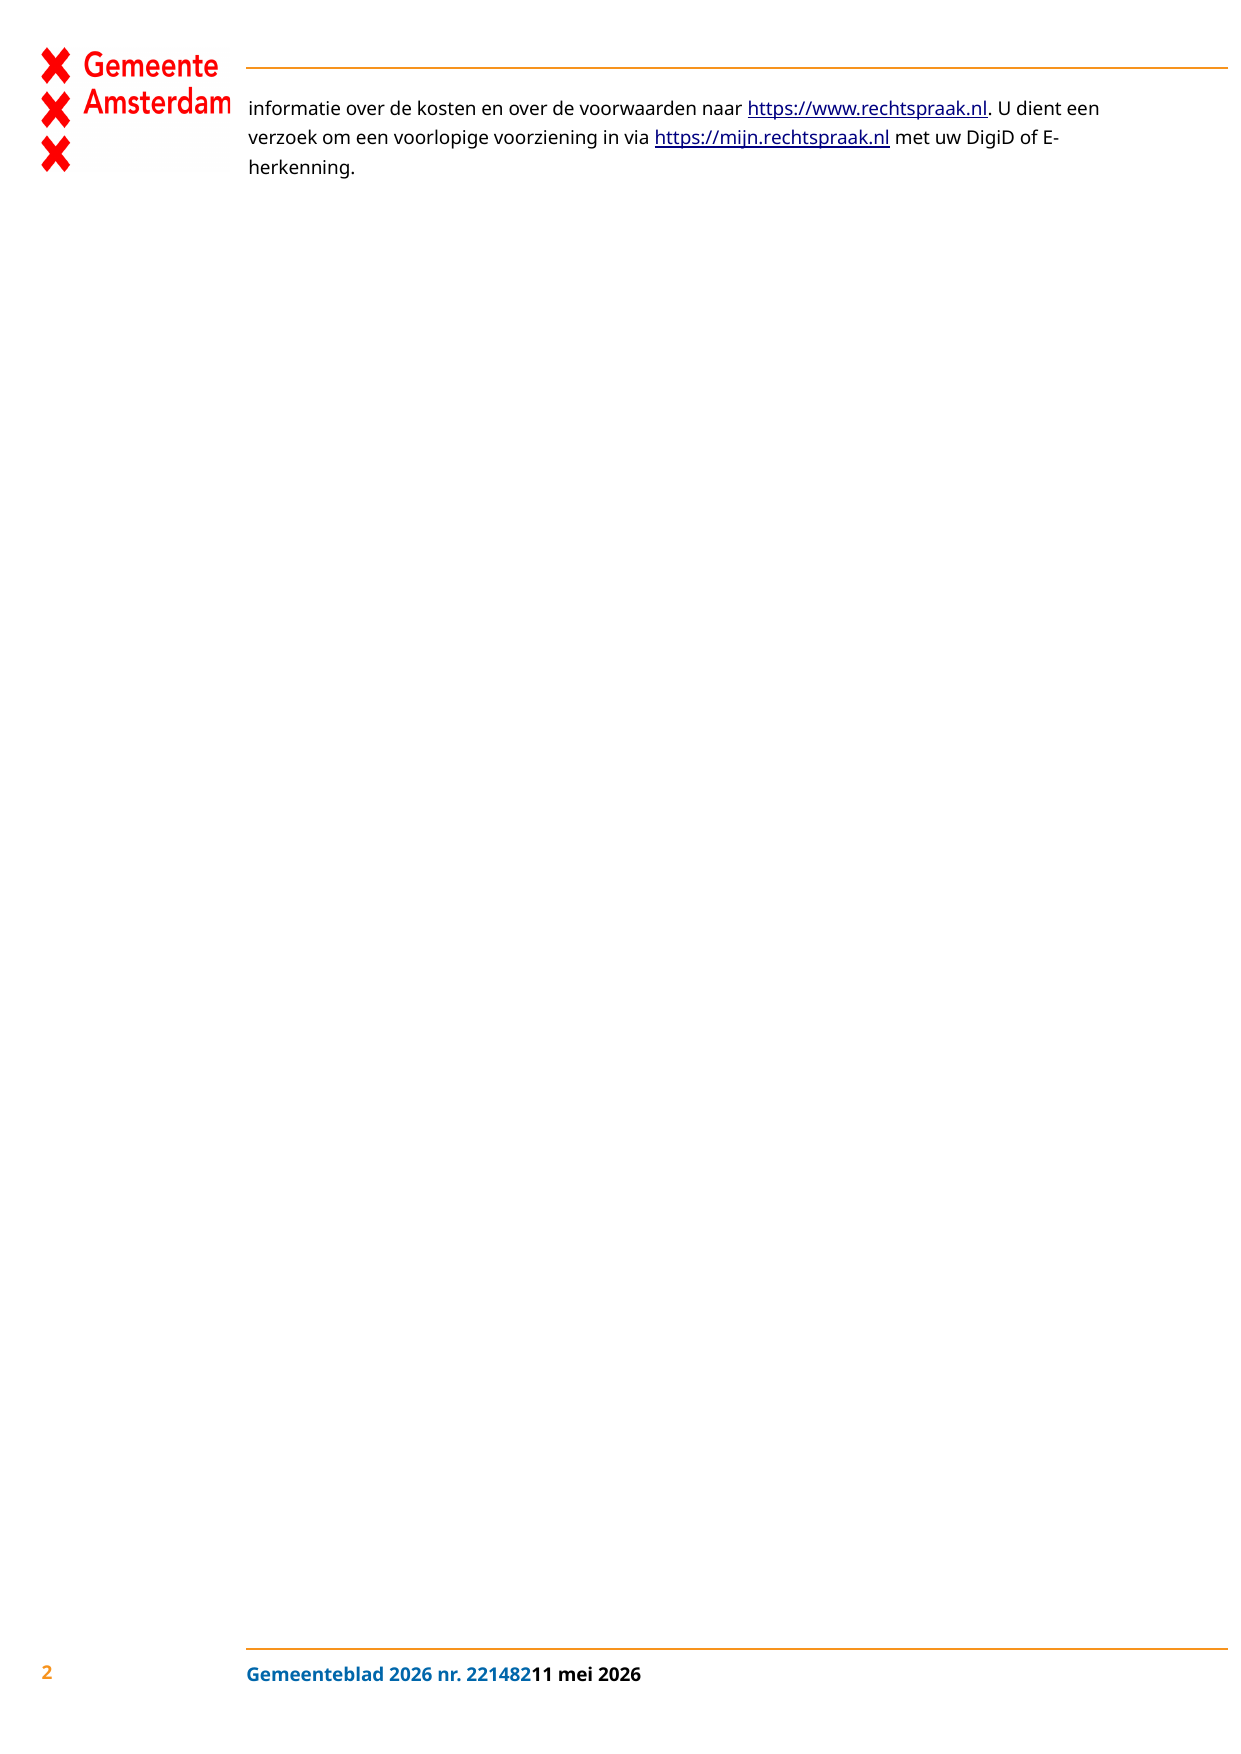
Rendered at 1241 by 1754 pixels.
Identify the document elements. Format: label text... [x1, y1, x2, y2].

picture [41, 47, 231, 172]
text informatie over de kosten en over de voorwaarden naar https://www.rechtspraak.nl. U dient een verzoek om een voorlopige voorziening in via https://mijn.rechtspraak.nl met uw DigiD of E-herkenning. [248, 95, 1152, 180]
